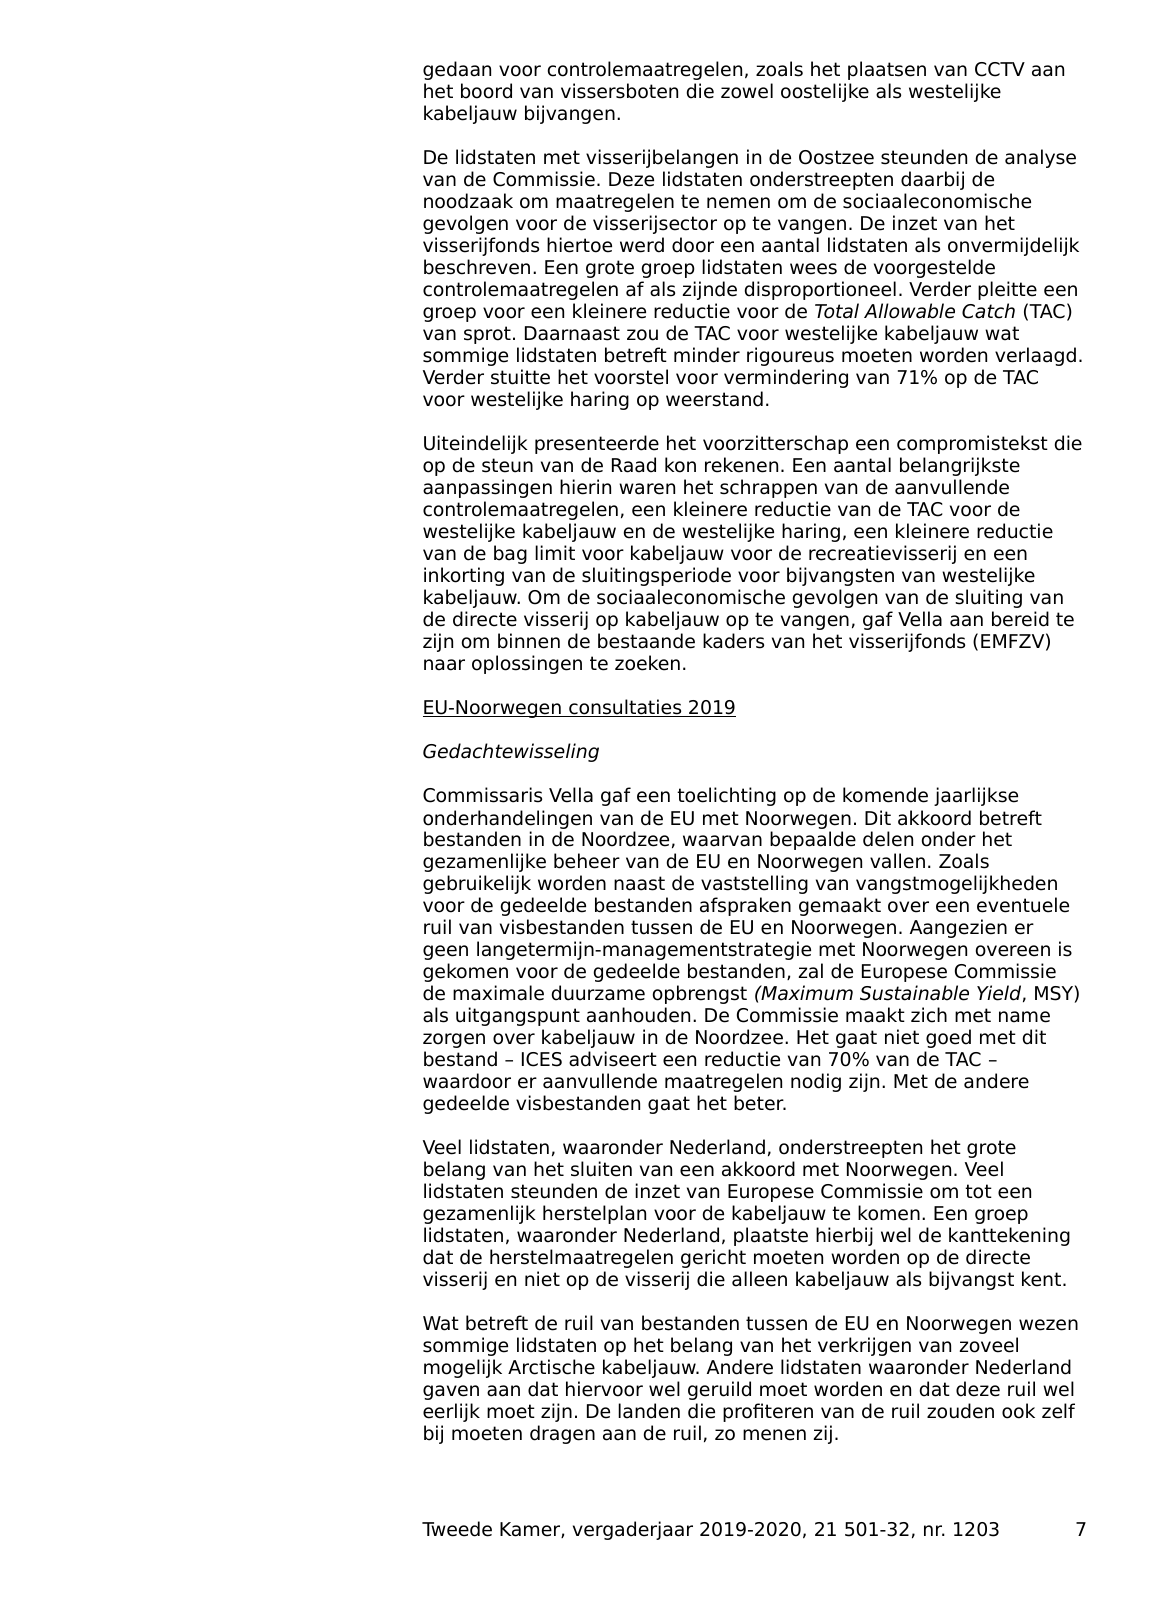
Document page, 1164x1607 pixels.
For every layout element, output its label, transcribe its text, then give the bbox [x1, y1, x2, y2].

text Gedachtewisseling [422, 741, 1087, 763]
text Wat betreft de ruil van bestanden tussen de EU en Noorwegen wezen sommige lidstaten op het belang van het verkrijgen van zoveel mogelijk Arctische kabeljauw. Andere lidstaten waaronder Nederland gaven aan dat hiervoor wel geruild moet worden en dat deze ruil wel eerlijk moet zijn. De landen die profiteren van de ruil zouden ook zelf bij moeten dragen aan de ruil, zo menen zij. [422, 1313, 1087, 1445]
text Veel lidstaten, waaronder Nederland, onderstreepten het grote belang van het sluiten van een akkoord met Noorwegen. Veel lidstaten steunden de inzet van Europese Commissie om tot een gezamenlijk herstelplan voor de kabeljauw te komen. Een groep lidstaten, waaronder Nederland, plaatste hierbij wel de kanttekening dat de herstelmaatregelen gericht moeten worden op de directe visserij en niet op de visserij die alleen kabeljauw als bijvangst kent. [422, 1137, 1087, 1291]
text Commissaris Vella gaf een toelichting op de komende jaarlijkse onderhandelingen van de EU met Noorwegen. Dit akkoord betreft bestanden in de Noordzee, waarvan bepaalde delen onder het gezamenlijke beheer van de EU en Noorwegen vallen. Zoals gebruikelijk worden naast de vaststelling van vangstmogelijkheden voor de gedeelde bestanden afspraken gemaakt over een eventuele ruil van visbestanden tussen de EU en Noorwegen. Aangezien er geen langetermijn-managementstrategie met Noorwegen overeen is gekomen voor de gedeelde bestanden, zal de Europese Commissie de maximale duurzame opbrengst (Maximum Sustainable Yield, MSY) als uitgangspunt aanhouden. De Commissie maakt zich met name zorgen over kabeljauw in de Noordzee. Het gaat niet goed met dit bestand – ICES adviseert een reductie van 70% van de TAC – waardoor er aanvullende maatregelen nodig zijn. Met de andere gedeelde visbestanden gaat het beter. [422, 785, 1087, 1115]
text De lidstaten met visserijbelangen in de Oostzee steunden de analyse van de Commissie. Deze lidstaten onderstreepten daarbij de noodzaak om maatregelen te nemen om de sociaaleconomische gevolgen voor de visserijsector op te vangen. De inzet van het visserijfonds hiertoe werd door een aantal lidstaten als onvermijdelijk beschreven. Een grote groep lidstaten wees de voorgestelde controlemaatregelen af als zijnde disproportioneel. Verder pleitte een groep voor een kleinere reductie voor de Total Allowable Catch (TAC) van sprot. Daarnaast zou de TAC voor westelijke kabeljauw wat sommige lidstaten betreft minder rigoureus moeten worden verlaagd. Verder stuitte het voorstel voor vermindering van 71% op de TAC voor westelijke haring op weerstand. [422, 147, 1087, 411]
subtitle EU-Noorwegen consultaties 2019 [422, 697, 1087, 719]
text Uiteindelijk presenteerde het voorzitterschap een compromistekst die op de steun van de Raad kon rekenen. Een aantal belangrijkste aanpassingen hierin waren het schrappen van de aanvullende controlemaatregelen, een kleinere reductie van de TAC voor de westelijke kabeljauw en de westelijke haring, een kleinere reductie van de bag limit voor kabeljauw voor de recreatievisserij en een inkorting van de sluitingsperiode voor bijvangsten van westelijke kabeljauw. Om de sociaaleconomische gevolgen van de sluiting van de directe visserij op kabeljauw op te vangen, gaf Vella aan bereid te zijn om binnen de bestaande kaders van het visserijfonds (EMFZV) naar oplossingen te zoeken. [422, 433, 1087, 675]
text gedaan voor controlemaatregelen, zoals het plaatsen van CCTV aan het boord van vissersboten die zowel oostelijke als westelijke kabeljauw bijvangen. [422, 59, 1087, 125]
